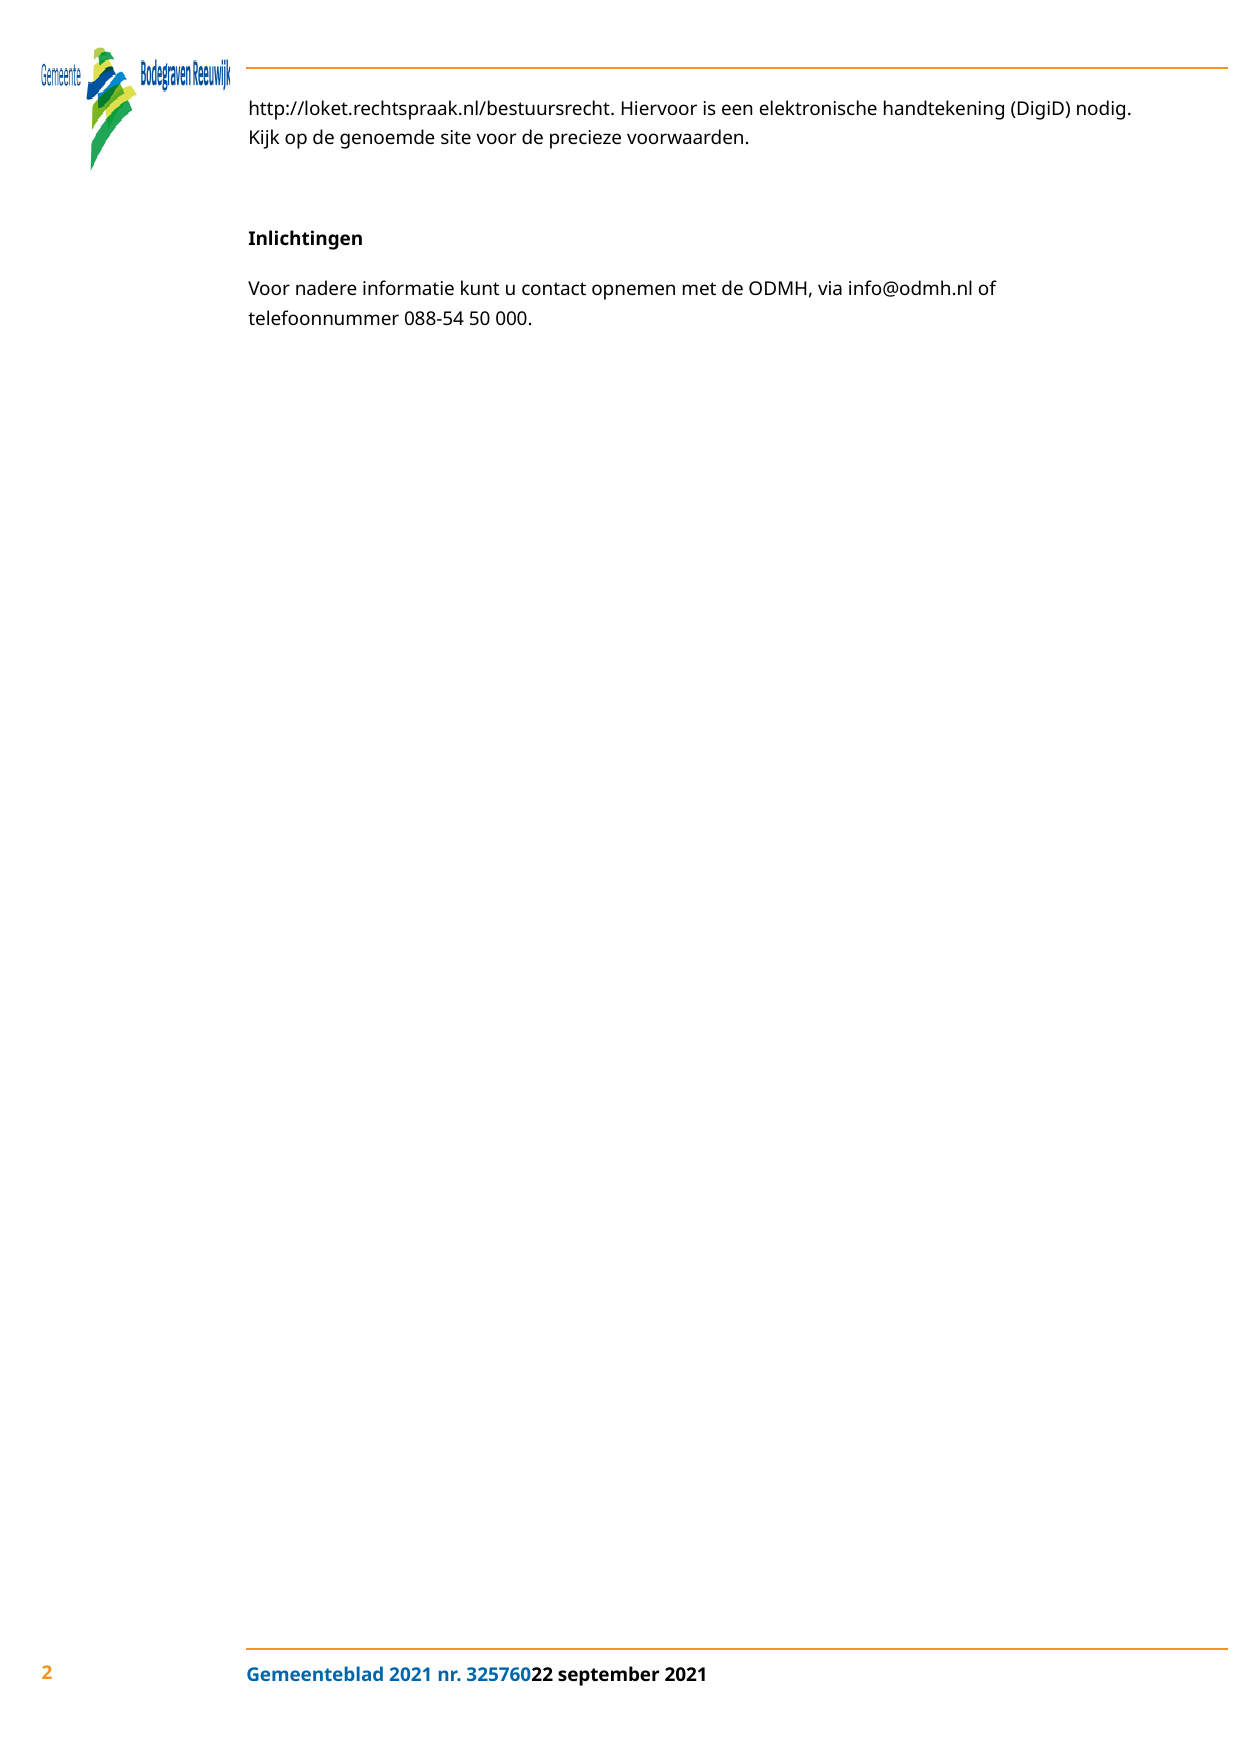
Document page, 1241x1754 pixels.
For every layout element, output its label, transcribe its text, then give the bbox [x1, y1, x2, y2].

text http://loket.rechtspraak.nl/bestuursrecht. Hiervoor is een elektronische handtekening (DigiD) nodig. Kijk op de genoemde site voor de precieze voorwaarden. [248, 95, 1152, 150]
text Voor nadere informatie kunt u contact opnemen met de ODMH, via info@odmh.nl of telefoonnummer 088-54 50 000. [248, 276, 1152, 331]
text Inlichtingen [248, 225, 1152, 251]
picture [41, 47, 231, 172]
